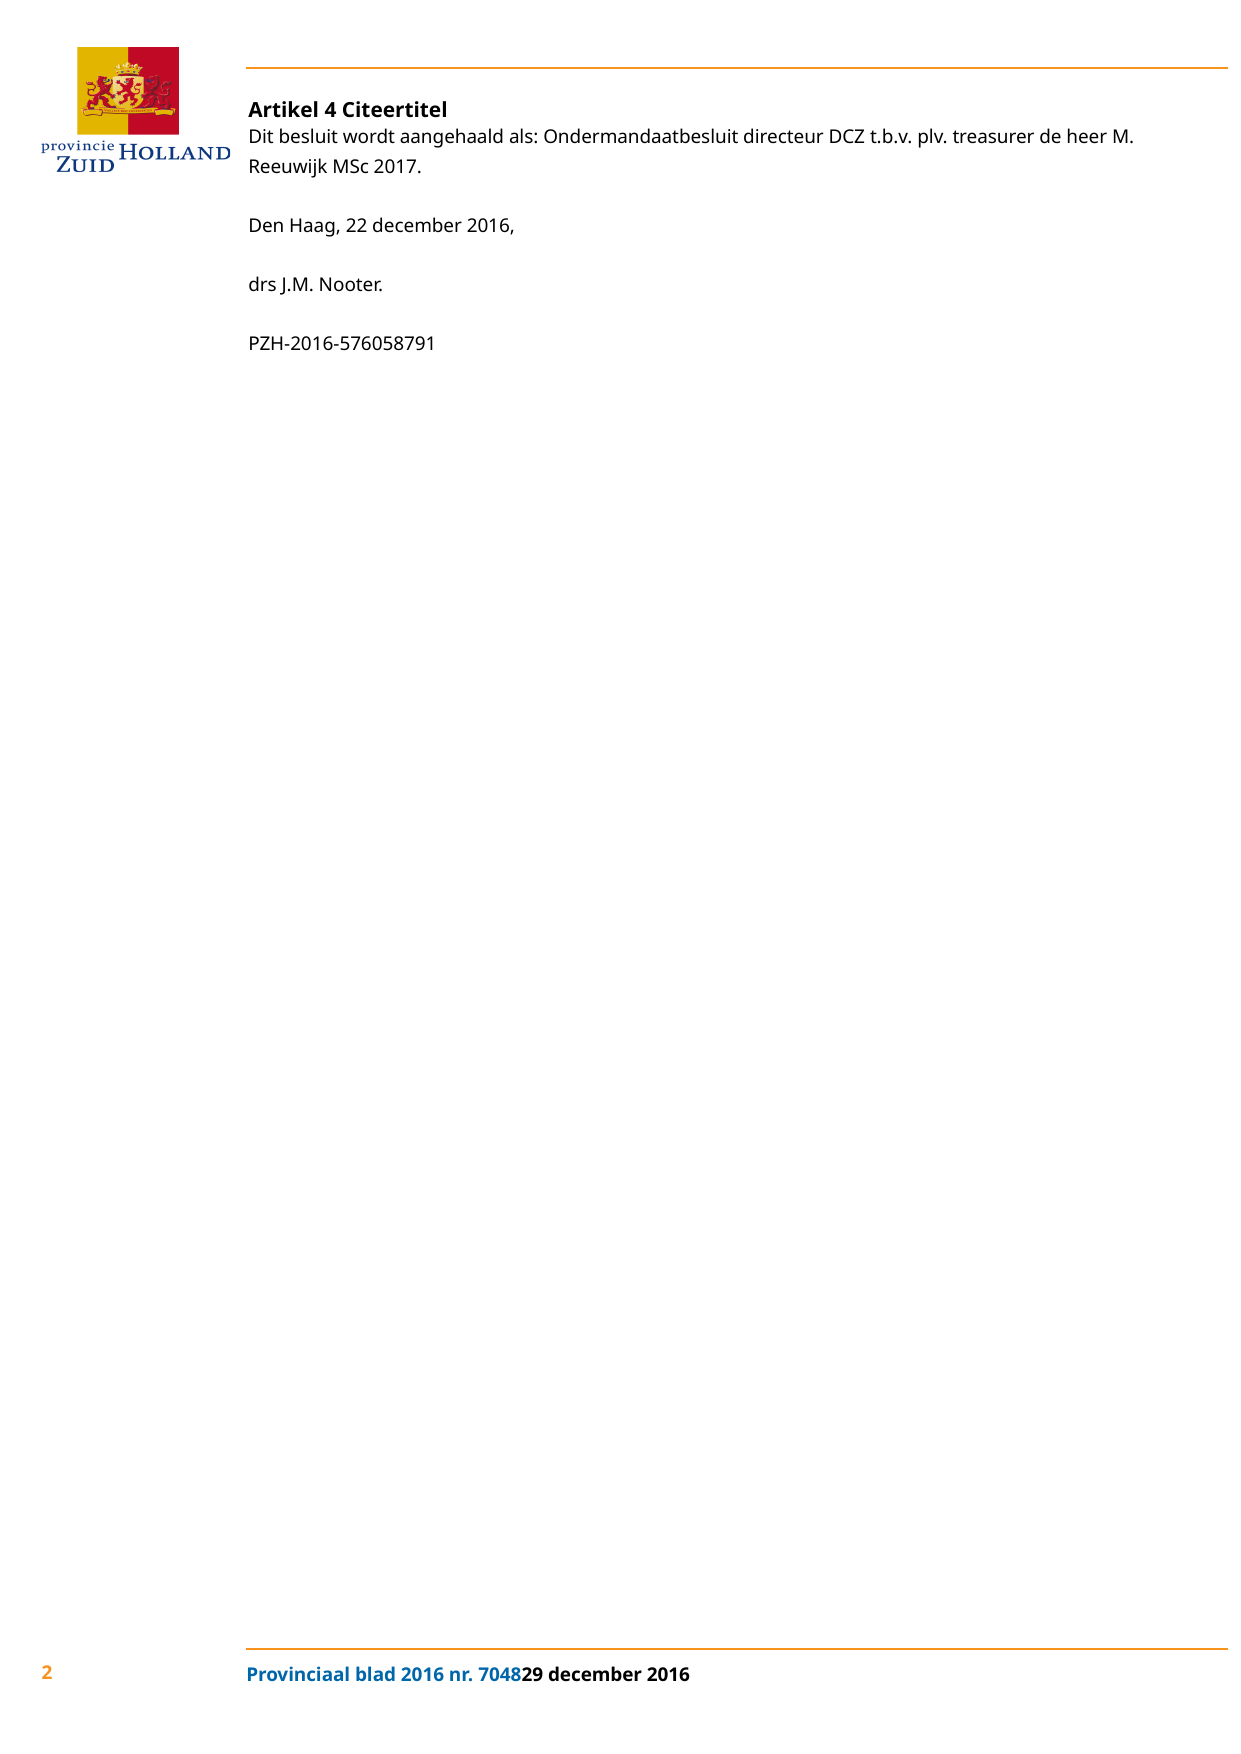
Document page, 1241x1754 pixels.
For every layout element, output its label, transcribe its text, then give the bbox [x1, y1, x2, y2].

text Artikel 4 Citeertitel [248, 95, 1152, 123]
text Dit besluit wordt aangehaald als: Ondermandaatbesluit directeur DCZ t.b.v. plv. treasurer de heer M. Reeuwijk MSc 2017. [248, 123, 1152, 178]
picture [41, 47, 231, 172]
text PZH-2016-576058791 [248, 330, 1152, 356]
text Den Haag, 22 december 2016, [248, 212, 1152, 238]
text drs J.M. Nooter. [248, 271, 1152, 297]
